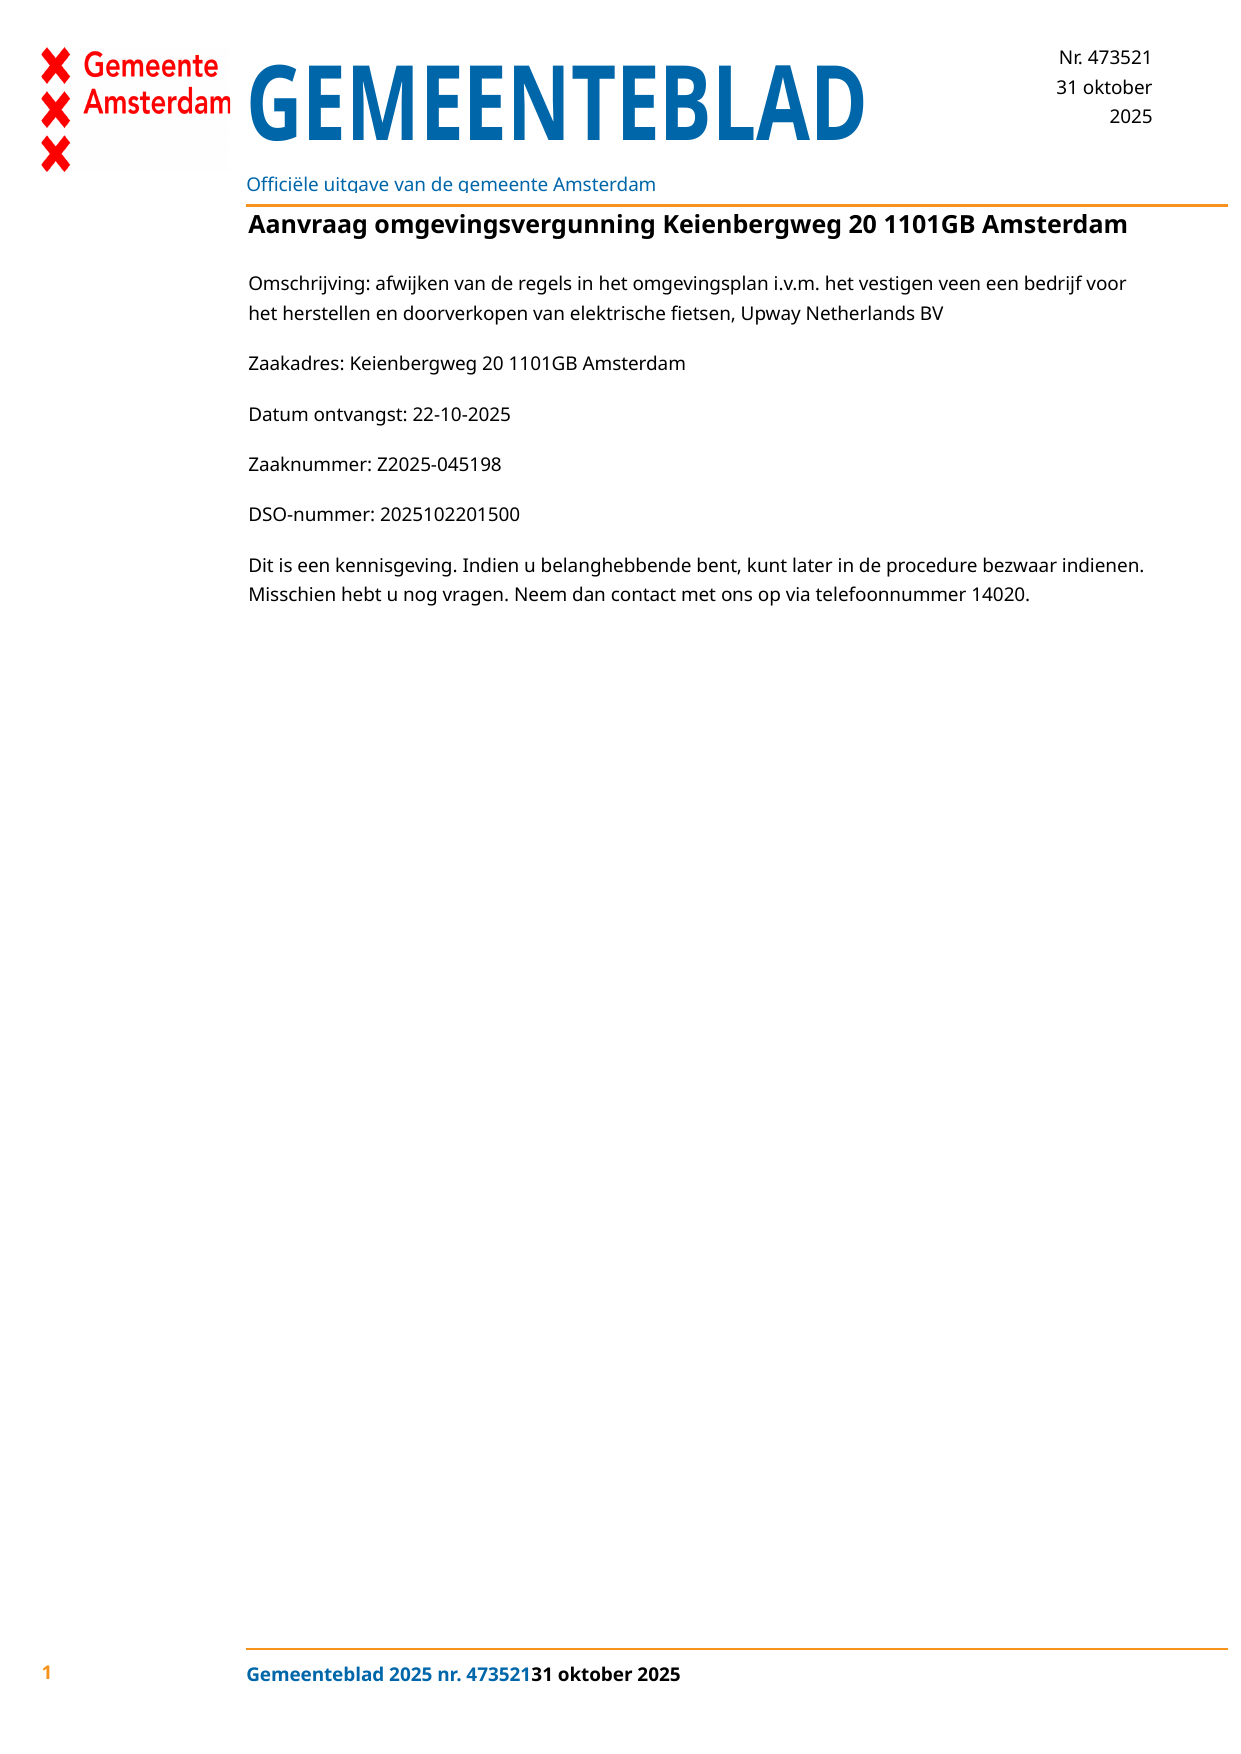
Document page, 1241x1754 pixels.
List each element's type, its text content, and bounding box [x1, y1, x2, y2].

text Zaakadres: Keienbergweg 20 1101GB Amsterdam [248, 350, 1152, 376]
text Datum ontvangst: 22-10-2025 [248, 401, 1152, 426]
text Aanvraag omgevingsvergunning Keienbergweg 20 1101GB Amsterdam [248, 207, 1152, 241]
picture [41, 47, 231, 172]
text Omschrijving: afwijken van de regels in het omgevingsplan i.v.m. het vestigen veen een bedrijf voor het herstellen en doorverkopen van elektrische fietsen, Upway Netherlands BV [248, 270, 1152, 326]
text Zaaknummer: Z2025-045198 [248, 451, 1152, 477]
text DSO-nummer: 2025102201500 [248, 502, 1152, 527]
text Dit is een kennisgeving. Indien u belanghebbende bent, kunt later in de procedure bezwaar indienen. Misschien hebt u nog vragen. Neem dan contact met ons op via telefoonnummer 14020. [248, 552, 1152, 607]
